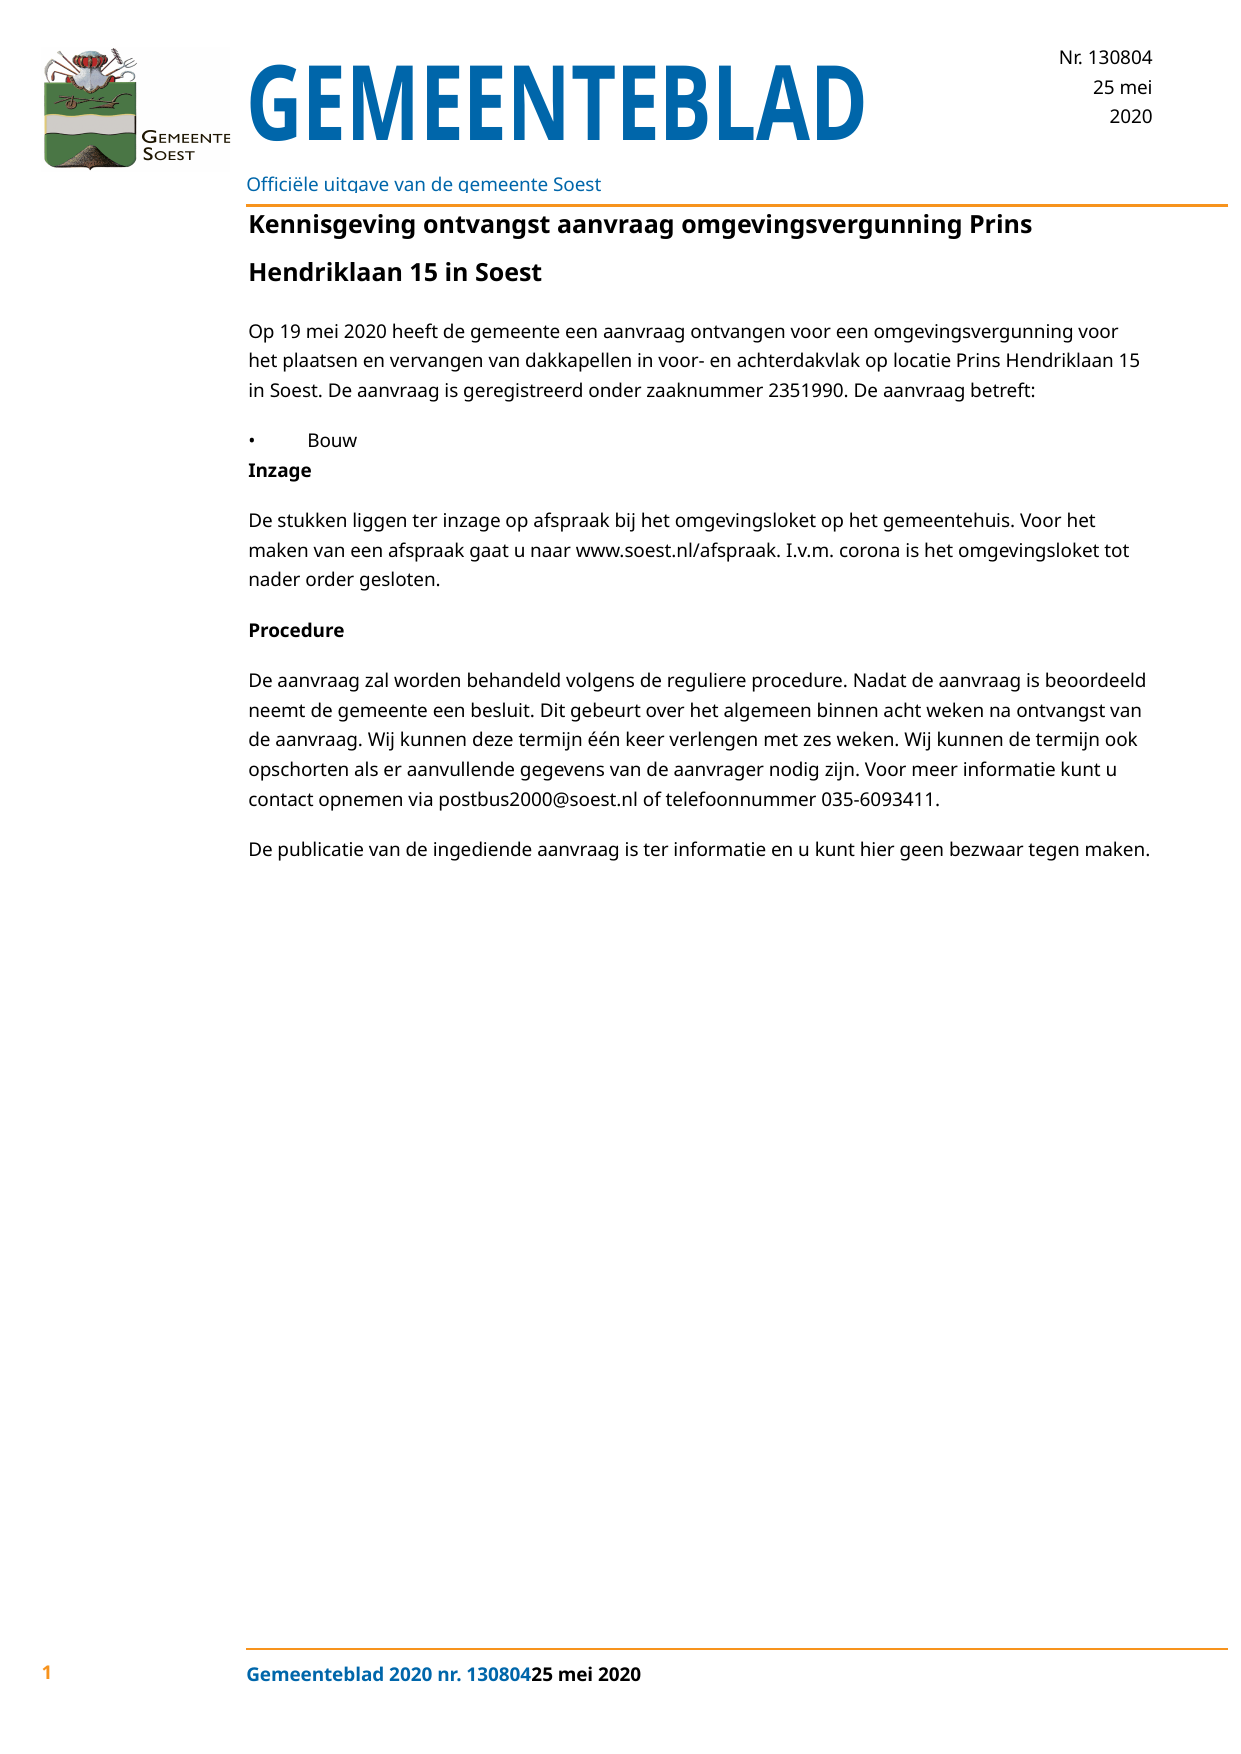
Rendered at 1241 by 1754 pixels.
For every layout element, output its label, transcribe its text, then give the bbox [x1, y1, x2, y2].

text Procedure [248, 617, 1152, 643]
picture [41, 47, 231, 172]
text De publicatie van de ingediende aanvraag is ter informatie en u kunt hier geen bezwaar tegen maken. [248, 836, 1152, 862]
text De aanvraag zal worden behandeld volgens de reguliere procedure. Nadat de aanvraag is beoordeeld neemt de gemeente een besluit. Dit gebeurt over het algemeen binnen acht weken na ontvangst van de aanvraag. Wij kunnen deze termijn één keer verlengen met zes weken. Wij kunnen de termijn ook opschorten als er aanvullende gegevens van de aanvrager nodig zijn. Voor meer informatie kunt u contact opnemen via postbus2000@soest.nl of telefoonnummer 035-6093411. [248, 667, 1152, 812]
list Bouw [248, 427, 1152, 453]
text De stukken liggen ter inzage op afspraak bij het omgevingsloket op het gemeentehuis. Voor het maken van een afspraak gaat u naar www.soest.nl/afspraak. I.v.m. corona is het omgevingsloket tot nader order gesloten. [248, 507, 1152, 592]
text Inzage [248, 457, 1152, 483]
text Kennisgeving ontvangst aanvraag omgevingsvergunning Prins Hendriklaan 15 in Soest [248, 207, 1152, 288]
text Op 19 mei 2020 heeft de gemeente een aanvraag ontvangen voor een omgevingsvergunning voor het plaatsen en vervangen van dakkapellen in voor- en achterdakvlak op locatie Prins Hendriklaan 15 in Soest. De aanvraag is geregistreerd onder zaaknummer 2351990. De aanvraag betreft: [248, 318, 1152, 403]
